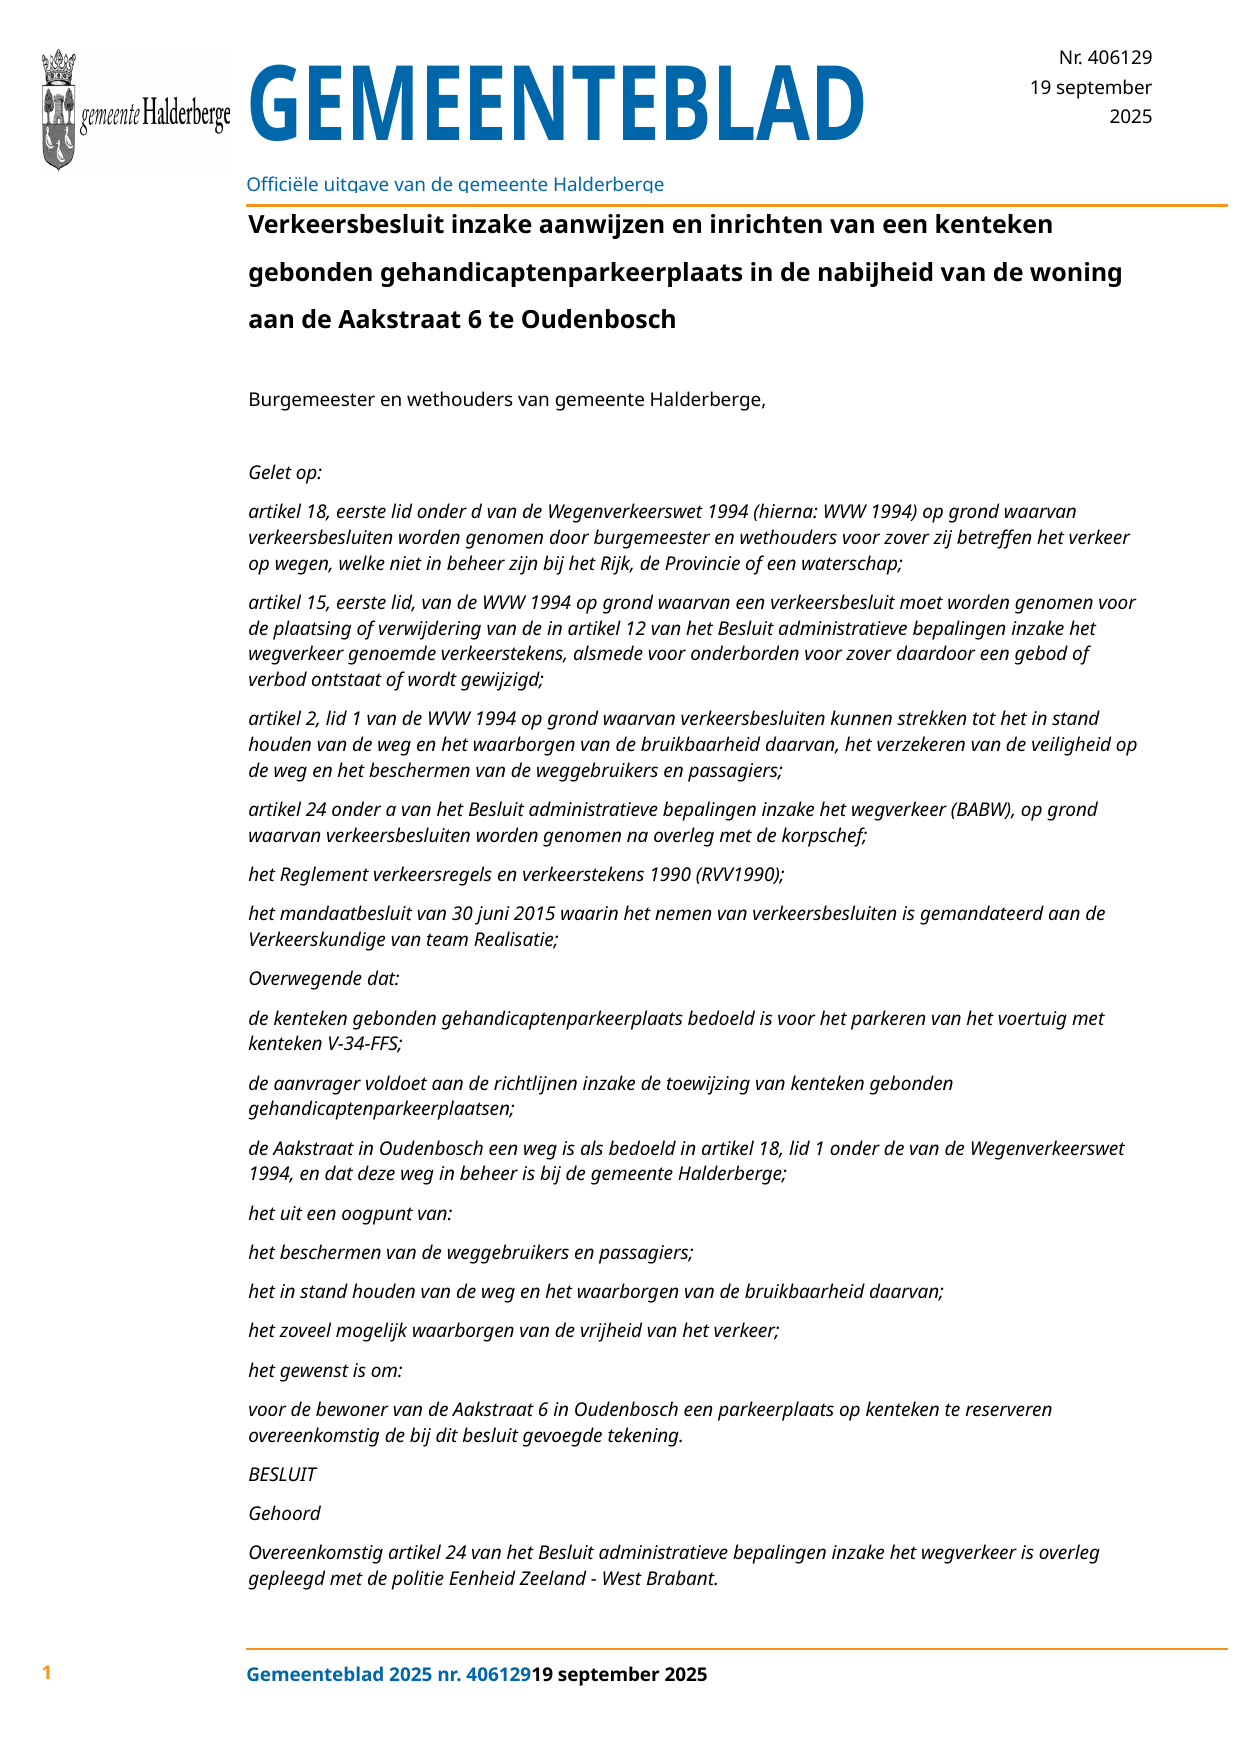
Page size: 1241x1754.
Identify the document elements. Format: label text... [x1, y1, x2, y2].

text artikel 24 onder a van het Besluit administratieve bepalingen inzake het wegverkeer (BABW), op grond waarvan verkeersbesluiten worden genomen na overleg met de korpschef; [248, 796, 1152, 848]
text BESLUIT [248, 1461, 1152, 1487]
text het mandaatbesluit van 30 juni 2015 waarin het nemen van verkeersbesluiten is gemandateerd aan de Verkeerskundige van team Realisatie; [248, 900, 1152, 952]
text het beschermen van de weggebruikers en passagiers; [248, 1239, 1152, 1265]
text het Reglement verkeersregels en verkeerstekens 1990 (RVV1990); [248, 861, 1152, 887]
text het uit een oogpunt van: [248, 1200, 1152, 1225]
text Overwegende dat: [248, 965, 1152, 991]
text artikel 2, lid 1 van de WVW 1994 op grond waarvan verkeersbesluiten kunnen strekken tot het in stand houden van de weg en het waarborgen van de bruikbaarheid daarvan, het verzekeren van de veiligheid op de weg en het beschermen van de weggebruikers en passagiers; [248, 705, 1152, 783]
text artikel 15, eerste lid, van de WVW 1994 op grond waarvan een verkeersbesluit moet worden genomen voor de plaatsing of verwijdering van de in artikel 12 van het Besluit administratieve bepalingen inzake het wegverkeer genoemde verkeerstekens, alsmede voor onderborden voor zover daardoor een gebod of verbod ontstaat of wordt gewijzigd; [248, 589, 1152, 692]
text Gelet op: [248, 459, 1152, 485]
text de Aakstraat in Oudenbosch een weg is als bedoeld in artikel 18, lid 1 onder de van de Wegenverkeerswet 1994, en dat deze weg in beheer is bij de gemeente Halderberge; [248, 1135, 1152, 1186]
text het gewenst is om: [248, 1357, 1152, 1382]
text Overeenkomstig artikel 24 van het Besluit administratieve bepalingen inzake het wegverkeer is overleg gepleegd met de politie Eenheid Zeeland - West Brabant. [248, 1539, 1152, 1591]
text het zoveel mogelijk waarborgen van de vrijheid van het verkeer; [248, 1317, 1152, 1343]
text artikel 18, eerste lid onder d van de Wegenverkeerswet 1994 (hierna: WVW 1994) op grond waarvan verkeersbesluiten worden genomen door burgemeester en wethouders voor zover zij betreffen het verkeer op wegen, welke niet in beheer zijn bij het Rijk, de Provincie of een waterschap; [248, 498, 1152, 575]
text Verkeersbesluit inzake aanwijzen en inrichten van een kenteken gebonden gehandicaptenparkeerplaats in de nabijheid van de woning aan de Aakstraat 6 te Oudenbosch [248, 207, 1152, 336]
picture [41, 47, 231, 172]
text het in stand houden van de weg en het waarborgen van de bruikbaarheid daarvan; [248, 1278, 1152, 1304]
text Gehoord [248, 1500, 1152, 1526]
text Burgemeester en wethouders van gemeente Halderberge, [248, 386, 1152, 412]
text de aanvrager voldoet aan de richtlijnen inzake de toewijzing van kenteken gebonden gehandicaptenparkeerplaatsen; [248, 1070, 1152, 1121]
text voor de bewoner van de Aakstraat 6 in Oudenbosch een parkeerplaats op kenteken te reserveren overeenkomstig de bij dit besluit gevoegde tekening. [248, 1396, 1152, 1447]
text de kenteken gebonden gehandicaptenparkeerplaats bedoeld is voor het parkeren van het voertuig met kenteken V-34-FFS; [248, 1005, 1152, 1056]
